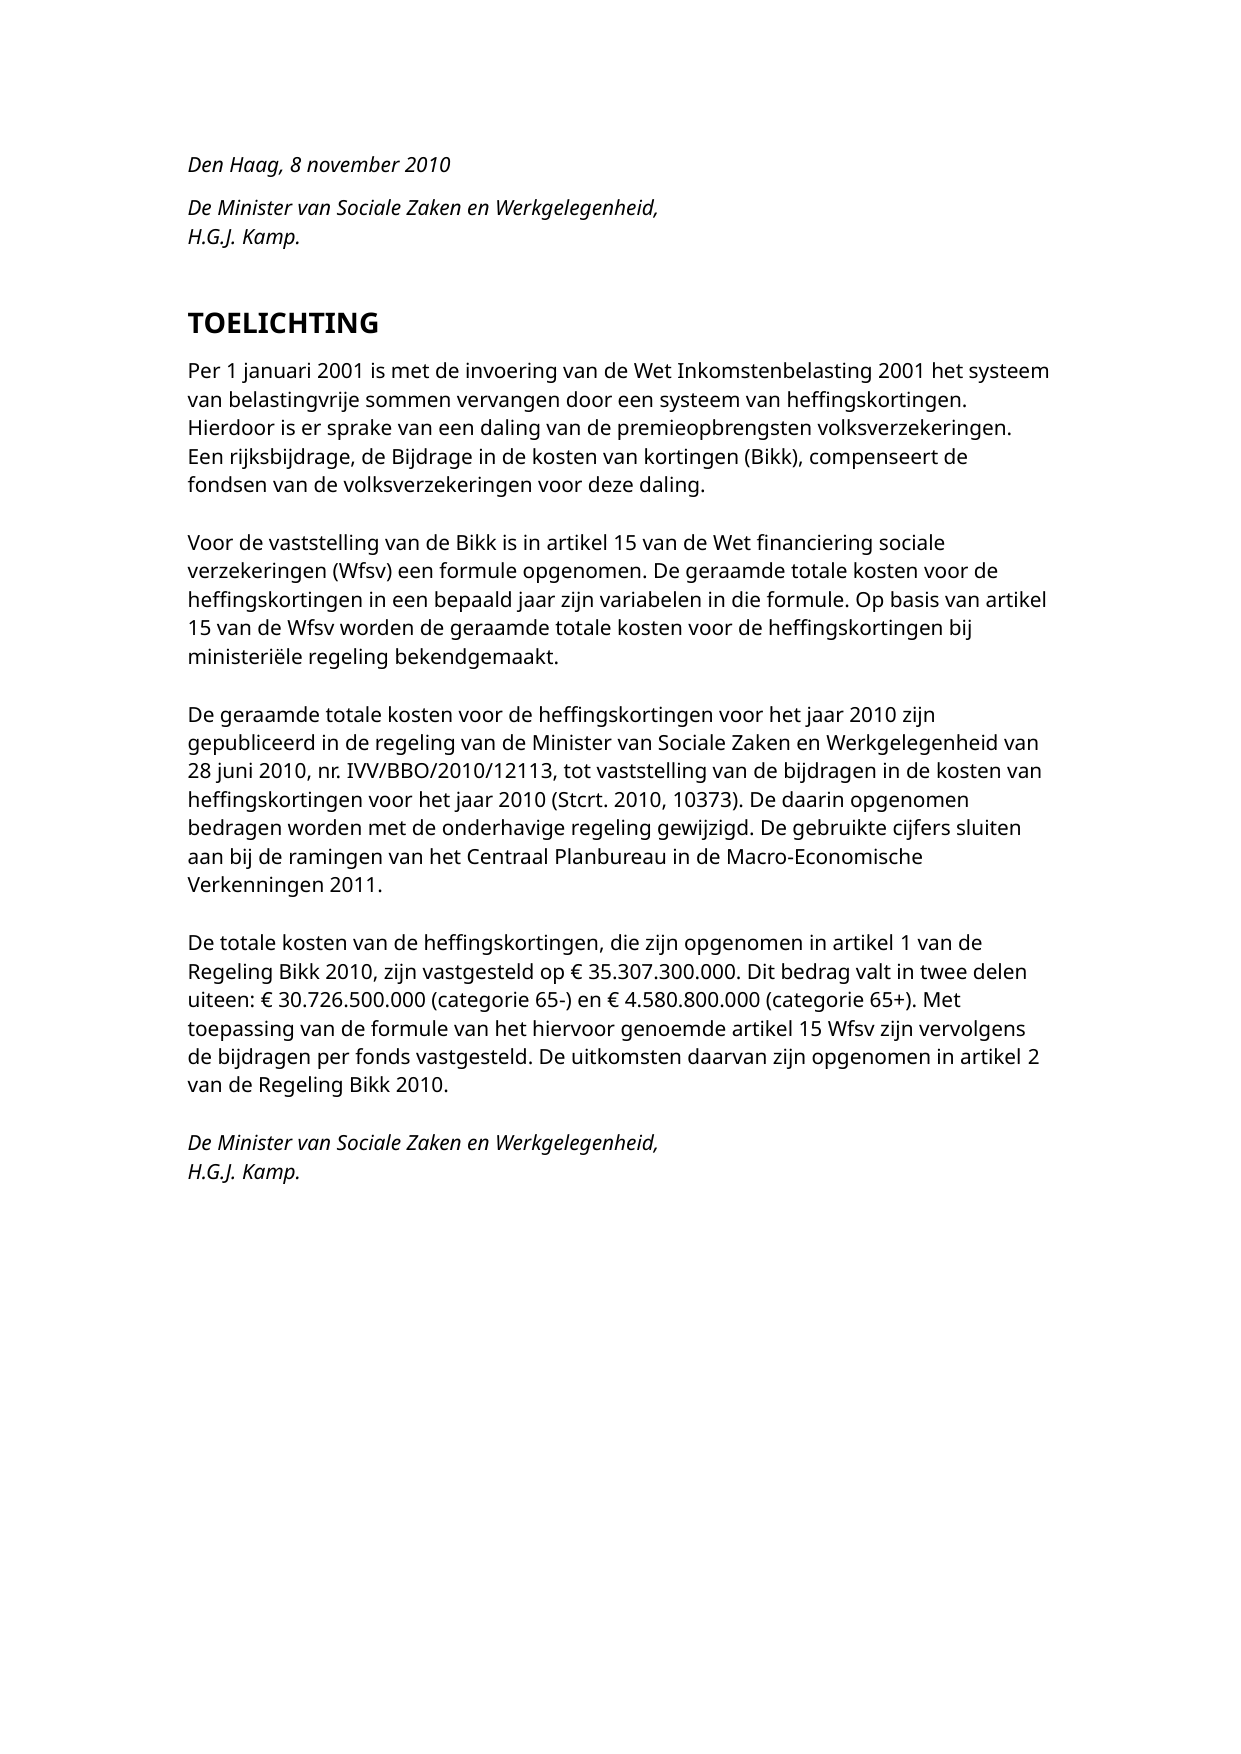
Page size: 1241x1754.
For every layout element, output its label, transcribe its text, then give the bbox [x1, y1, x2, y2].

text De Minister van Sociale Zaken en Werkgelegenheid, [187, 193, 1053, 222]
text Voor de vaststelling van de Bikk is in artikel 15 van de Wet financiering sociale verzekeringen (Wfsv) een formule opgenomen. De geraamde totale kosten voor de heffingskortingen in een bepaald jaar zijn variabelen in die formule. Op basis van artikel 15 van de Wfsv worden de geraamde totale kosten voor de heffingskortingen bij ministeriële regeling bekendgemaakt. [187, 528, 1053, 670]
subtitle TOELICHTING [187, 303, 1053, 341]
text H.G.J. Kamp. [187, 222, 1053, 250]
text De Minister van Sociale Zaken en Werkgelegenheid, [187, 1128, 1053, 1157]
text H.G.J. Kamp. [187, 1157, 1053, 1185]
text De geraamde totale kosten voor de heffingskortingen voor het jaar 2010 zijn gepubliceerd in de regeling van de Minister van Sociale Zaken en Werkgelegenheid van 28 juni 2010, nr. IVV/BBO/2010/12113, tot vaststelling van de bijdragen in de kosten van heffingskortingen voor het jaar 2010 (Stcrt. 2010, 10373). De daarin opgenomen bedragen worden met de onderhavige regeling gewijzigd. De gebruikte cijfers sluiten aan bij de ramingen van het Centraal Planbureau in de Macro-Economische Verkenningen 2011. [187, 700, 1053, 899]
text Per 1 januari 2001 is met de invoering van de Wet Inkomstenbelasting 2001 het systeem van belastingvrije sommen vervangen door een systeem van heffingskortingen. Hierdoor is er sprake van een daling van de premieopbrengsten volksverzekeringen. Een rijksbijdrage, de Bijdrage in de kosten van kortingen (Bikk), compenseert de fondsen van de volksverzekeringen voor deze daling. [187, 356, 1053, 499]
text De totale kosten van de heffingskortingen, die zijn opgenomen in artikel 1 van de Regeling Bikk 2010, zijn vastgesteld op € 35.307.300.000. Dit bedrag valt in twee delen uiteen: € 30.726.500.000 (categorie 65-) en € 4.580.800.000 (categorie 65+). Met toepassing van de formule van het hiervoor genoemde artikel 15 Wfsv zijn vervolgens de bijdragen per fonds vastgesteld. De uitkomsten daarvan zijn opgenomen in artikel 2 van de Regeling Bikk 2010. [187, 928, 1053, 1099]
text Den Haag, 8 november 2010 [187, 150, 1053, 178]
